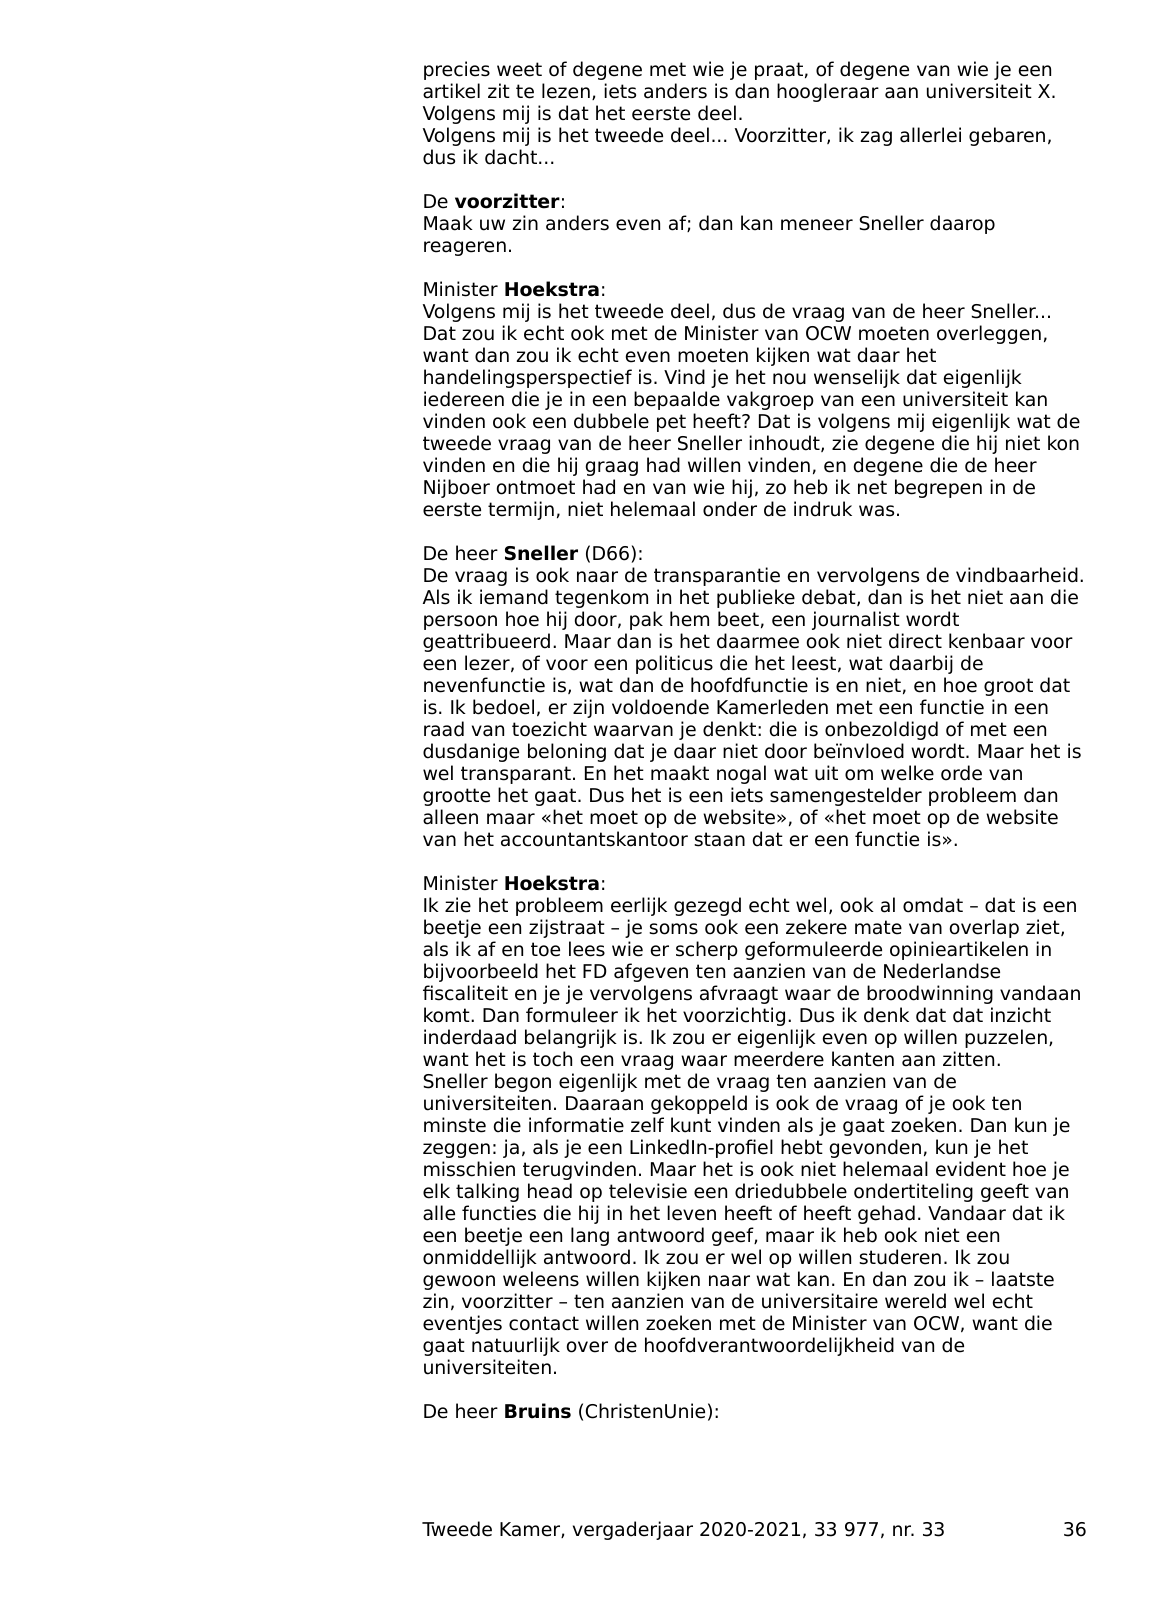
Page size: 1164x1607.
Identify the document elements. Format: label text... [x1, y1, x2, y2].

text Maak uw zin anders even af; dan kan meneer Sneller daarop reageren. [422, 213, 1087, 257]
text precies weet of degene met wie je praat, of degene van wie je een artikel zit te lezen, iets anders is dan hoogleraar aan universiteit X. Volgens mij is dat het eerste deel. [422, 59, 1087, 125]
text Minister Hoekstra: [422, 873, 1087, 895]
text De heer Sneller (D66): [422, 543, 1087, 565]
text De voorzitter: [422, 191, 1087, 213]
text De heer Bruins (ChristenUnie): [422, 1401, 1087, 1423]
text Volgens mij is het tweede deel... Voorzitter, ik zag allerlei gebaren, dus ik dacht... [422, 125, 1087, 169]
text Volgens mij is het tweede deel, dus de vraag van de heer Sneller... Dat zou ik echt ook met de Minister van OCW moeten overleggen, want dan zou ik echt even moeten kijken wat daar het handelingsperspectief is. Vind je het nou wenselijk dat eigenlijk iedereen die je in een bepaalde vakgroep van een universiteit kan vinden ook een dubbele pet heeft? Dat is volgens mij eigenlijk wat de tweede vraag van de heer Sneller inhoudt, zie degene die hij niet kon vinden en die hij graag had willen vinden, en degene die de heer Nijboer ontmoet had en van wie hij, zo heb ik net begrepen in de eerste termijn, niet helemaal onder de indruk was. [422, 301, 1087, 521]
text De vraag is ook naar de transparantie en vervolgens de vindbaarheid. Als ik iemand tegenkom in het publieke debat, dan is het niet aan die persoon hoe hij door, pak hem beet, een journalist wordt geattribueerd. Maar dan is het daarmee ook niet direct kenbaar voor een lezer, of voor een politicus die het leest, wat daarbij de nevenfunctie is, wat dan de hoofdfunctie is en niet, en hoe groot dat is. Ik bedoel, er zijn voldoende Kamerleden met een functie in een raad van toezicht waarvan je denkt: die is onbezoldigd of met een dusdanige beloning dat je daar niet door beïnvloed wordt. Maar het is wel transparant. En het maakt nogal wat uit om welke orde van grootte het gaat. Dus het is een iets samengestelder probleem dan alleen maar «het moet op de website», of «het moet op de website van het accountantskantoor staan dat er een functie is». [422, 565, 1087, 851]
text Sneller begon eigenlijk met de vraag ten aanzien van de universiteiten. Daaraan gekoppeld is ook de vraag of je ook ten minste die informatie zelf kunt vinden als je gaat zoeken. Dan kun je zeggen: ja, als je een LinkedIn-profiel hebt gevonden, kun je het misschien terugvinden. Maar het is ook niet helemaal evident hoe je elk talking head op televisie een driedubbele ondertiteling geeft van alle functies die hij in het leven heeft of heeft gehad. Vandaar dat ik een beetje een lang antwoord geef, maar ik heb ook niet een onmiddellijk antwoord. Ik zou er wel op willen studeren. Ik zou gewoon weleens willen kijken naar wat kan. En dan zou ik – laatste zin, voorzitter – ten aanzien van de universitaire wereld wel echt eventjes contact willen zoeken met de Minister van OCW, want die gaat natuurlijk over de hoofdverantwoordelijkheid van de universiteiten. [422, 1071, 1087, 1379]
text Ik zie het probleem eerlijk gezegd echt wel, ook al omdat – dat is een beetje een zijstraat – je soms ook een zekere mate van overlap ziet, als ik af en toe lees wie er scherp geformuleerde opinieartikelen in bijvoorbeeld het FD afgeven ten aanzien van de Nederlandse fiscaliteit en je je vervolgens afvraagt waar de broodwinning vandaan komt. Dan formuleer ik het voorzichtig. Dus ik denk dat dat inzicht inderdaad belangrijk is. Ik zou er eigenlijk even op willen puzzelen, want het is toch een vraag waar meerdere kanten aan zitten. [422, 895, 1087, 1071]
text Minister Hoekstra: [422, 279, 1087, 301]
